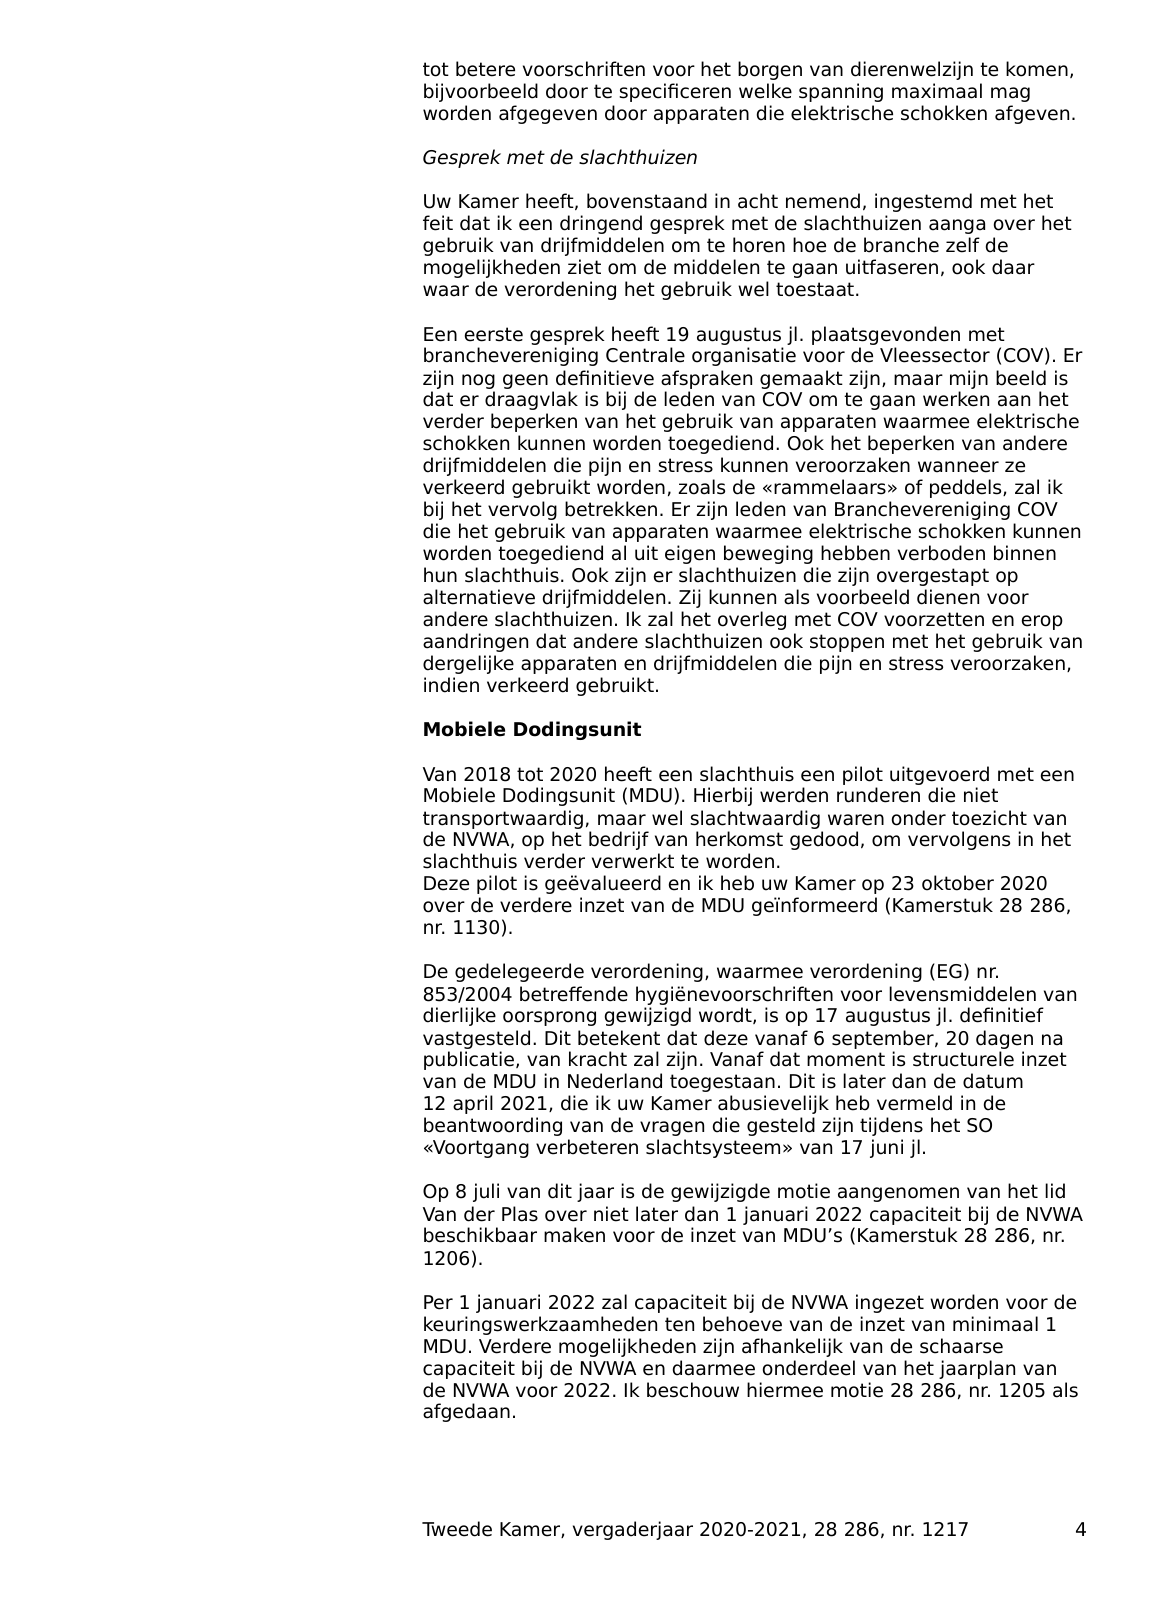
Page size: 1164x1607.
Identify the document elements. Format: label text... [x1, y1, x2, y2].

text Deze pilot is geëvalueerd en ik heb uw Kamer op 23 oktober 2020 over de verdere inzet van de MDU geïnformeerd (Kamerstuk 28 286, nr. 1130). [422, 873, 1087, 939]
text De gedelegeerde verordening, waarmee verordening (EG) nr. 853/2004 betreffende hygiënevoorschriften voor levensmiddelen van dierlijke oorsprong gewijzigd wordt, is op 17 augustus jl. definitief vastgesteld. Dit betekent dat deze vanaf 6 september, 20 dagen na publicatie, van kracht zal zijn. Vanaf dat moment is structurele inzet van de MDU in Nederland toegestaan. Dit is later dan de datum 12 april 2021, die ik uw Kamer abusievelijk heb vermeld in de beantwoording van de vragen die gesteld zijn tijdens het SO «Voortgang verbeteren slachtsysteem» van 17 juni jl. [422, 961, 1087, 1159]
text Op 8 juli van dit jaar is de gewijzigde motie aangenomen van het lid Van der Plas over niet later dan 1 januari 2022 capaciteit bij de NVWA beschikbaar maken voor de inzet van MDU’s (Kamerstuk 28 286, nr. 1206). [422, 1181, 1087, 1269]
text Een eerste gesprek heeft 19 augustus jl. plaatsgevonden met branchevereniging Centrale organisatie voor de Vleessector (COV). Er zijn nog geen definitieve afspraken gemaakt zijn, maar mijn beeld is dat er draagvlak is bij de leden van COV om te gaan werken aan het verder beperken van het gebruik van apparaten waarmee elektrische schokken kunnen worden toegediend. Ook het beperken van andere drijfmiddelen die pijn en stress kunnen veroorzaken wanneer ze verkeerd gebruikt worden, zoals de «rammelaars» of peddels, zal ik bij het vervolg betrekken. Er zijn leden van Branchevereniging COV die het gebruik van apparaten waarmee elektrische schokken kunnen worden toegediend al uit eigen beweging hebben verboden binnen hun slachthuis. Ook zijn er slachthuizen die zijn overgestapt op alternatieve drijfmiddelen. Zij kunnen als voorbeeld dienen voor andere slachthuizen. Ik zal het overleg met COV voorzetten en erop aandringen dat andere slachthuizen ook stoppen met het gebruik van dergelijke apparaten en drijfmiddelen die pijn en stress veroorzaken, indien verkeerd gebruikt. [422, 323, 1087, 697]
text tot betere voorschriften voor het borgen van dierenwelzijn te komen, bijvoorbeeld door te specificeren welke spanning maximaal mag worden afgegeven door apparaten die elektrische schokken afgeven. [422, 59, 1087, 125]
text Per 1 januari 2022 zal capaciteit bij de NVWA ingezet worden voor de keuringswerkzaamheden ten behoeve van de inzet van minimaal 1 MDU. Verdere mogelijkheden zijn afhankelijk van de schaarse capaciteit bij de NVWA en daarmee onderdeel van het jaarplan van de NVWA voor 2022. Ik beschouw hiermee motie 28 286, nr. 1205 als afgedaan. [422, 1292, 1087, 1423]
text Van 2018 tot 2020 heeft een slachthuis een pilot uitgevoerd met een Mobiele Dodingsunit (MDU). Hierbij werden runderen die niet transportwaardig, maar wel slachtwaardig waren onder toezicht van de NVWA, op het bedrijf van herkomst gedood, om vervolgens in het slachthuis verder verwerkt te worden. [422, 763, 1087, 873]
text Uw Kamer heeft, bovenstaand in acht nemend, ingestemd met het feit dat ik een dringend gesprek met de slachthuizen aanga over het gebruik van drijfmiddelen om te horen hoe de branche zelf de mogelijkheden ziet om de middelen te gaan uitfaseren, ook daar waar de verordening het gebruik wel toestaat. [422, 191, 1087, 301]
subtitle Mobiele Dodingsunit [422, 719, 1087, 741]
subtitle Gesprek met de slachthuizen [422, 147, 1087, 169]
